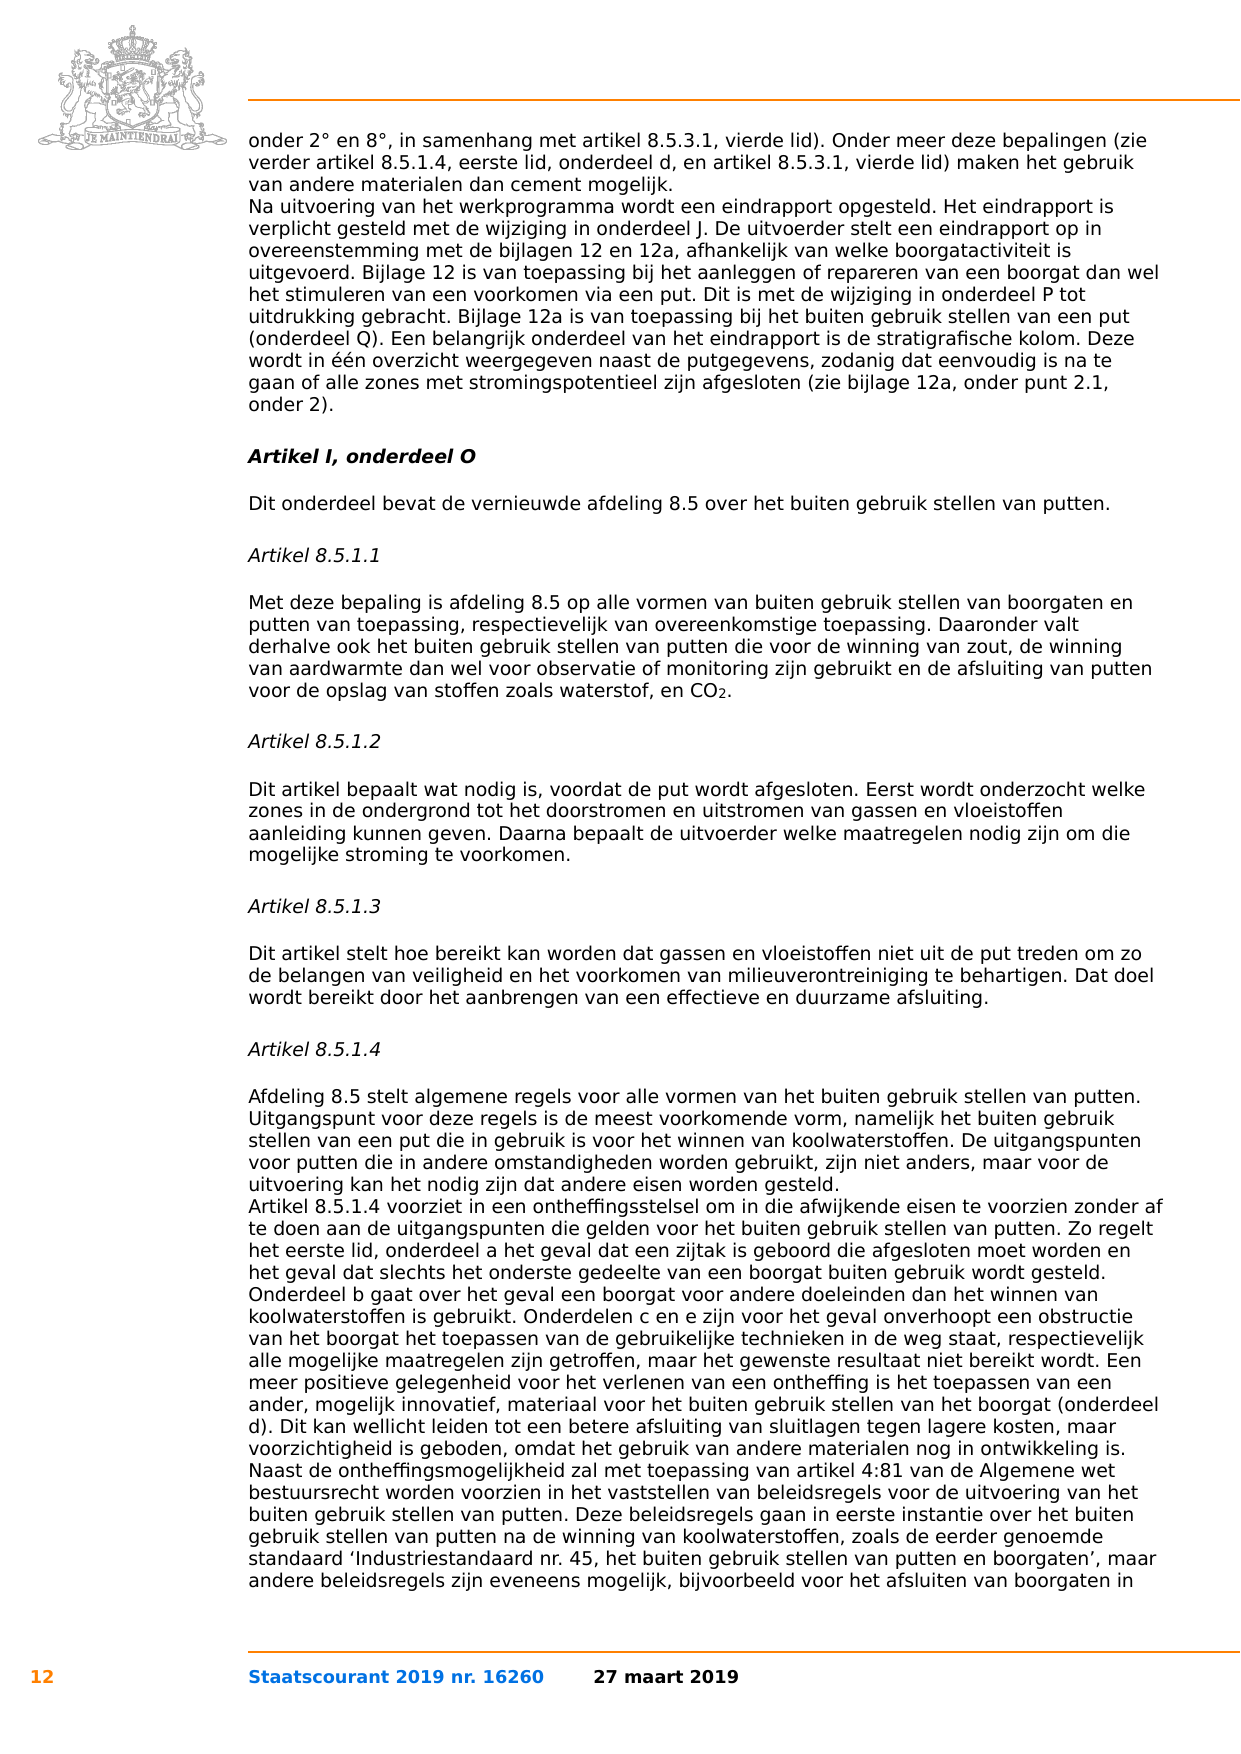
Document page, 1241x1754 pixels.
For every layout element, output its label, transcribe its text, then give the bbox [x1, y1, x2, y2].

text onder 2° en 8°, in samenhang met artikel 8.5.3.1, vierde lid). Onder meer deze bepalingen (zie verder artikel 8.5.1.4, eerste lid, onderdeel d, en artikel 8.5.3.1, vierde lid) maken het gebruik van andere materialen dan cement mogelijk. [248, 130, 1163, 196]
text Dit artikel bepaalt wat nodig is, voordat de put wordt afgesloten. Eerst wordt onderzocht welke zones in de ondergrond tot het doorstromen en uitstromen van gassen en vloeistoffen aanleiding kunnen geven. Daarna bepaalt de uitvoerder welke maatregelen nodig zijn om die mogelijke stroming te voorkomen. [248, 778, 1163, 866]
subtitle Artikel 8.5.1.4 [248, 1039, 1163, 1061]
subtitle Artikel I, onderdeel O [248, 446, 1163, 468]
text Dit artikel stelt hoe bereikt kan worden dat gassen en vloeistoffen niet uit de put treden om zo de belangen van veiligheid en het voorkomen van milieuverontreiniging te behartigen. Dat doel wordt bereikt door het aanbrengen van een effectieve en duurzame afsluiting. [248, 943, 1163, 1009]
subtitle Artikel 8.5.1.1 [248, 544, 1163, 567]
subtitle Artikel 8.5.1.2 [248, 731, 1163, 753]
text Dit onderdeel bevat de vernieuwde afdeling 8.5 over het buiten gebruik stellen van putten. [248, 493, 1163, 514]
text Met deze bepaling is afdeling 8.5 op alle vormen van buiten gebruik stellen van boorgaten en putten van toepassing, respectievelijk van overeenkomstige toepassing. Daaronder valt derhalve ook het buiten gebruik stellen van putten die voor de winning van zout, de winning van aardwarmte dan wel voor observatie of monitoring zijn gebruikt en de afsluiting van putten voor de opslag van stoffen zoals waterstof, en CO2. [248, 592, 1163, 701]
text Afdeling 8.5 stelt algemene regels voor alle vormen van het buiten gebruik stellen van putten. Uitgangspunt voor deze regels is de meest voorkomende vorm, namelijk het buiten gebruik stellen van een put die in gebruik is voor het winnen van koolwaterstoffen. De uitgangspunten voor putten die in andere omstandigheden worden gebruikt, zijn niet anders, maar voor de uitvoering kan het nodig zijn dat andere eisen worden gesteld. [248, 1086, 1163, 1196]
text Naast de ontheffingsmogelijkheid zal met toepassing van artikel 4:81 van de Algemene wet bestuursrecht worden voorzien in het vaststellen van beleidsregels voor de uitvoering van het buiten gebruik stellen van putten. Deze beleidsregels gaan in eerste instantie over het buiten gebruik stellen van putten na de winning van koolwaterstoffen, zoals de eerder genoemde standaard ‘Industriestandaard nr. 45, het buiten gebruik stellen van putten en boorgaten’, maar andere beleidsregels zijn eveneens mogelijk, bijvoorbeeld voor het afsluiten van boorgaten in [248, 1460, 1163, 1592]
subtitle Artikel 8.5.1.3 [248, 896, 1163, 918]
text Na uitvoering van het werkprogramma wordt een eindrapport opgesteld. Het eindrapport is verplicht gesteld met de wijziging in onderdeel J. De uitvoerder stelt een eindrapport op in overeenstemming met de bijlagen 12 en 12a, afhankelijk van welke boorgatactiviteit is uitgevoerd. Bijlage 12 is van toepassing bij het aanleggen of repareren van een boorgat dan wel het stimuleren van een voorkomen via een put. Dit is met de wijziging in onderdeel P tot uitdrukking gebracht. Bijlage 12a is van toepassing bij het buiten gebruik stellen van een put (onderdeel Q). Een belangrijk onderdeel van het eindrapport is de stratigrafische kolom. Deze wordt in één overzicht weergegeven naast de putgegevens, zodanig dat eenvoudig is na te gaan of alle zones met stromingspotentieel zijn afgesloten (zie bijlage 12a, onder punt 2.1, onder 2). [248, 196, 1163, 416]
text Artikel 8.5.1.4 voorziet in een ontheffingsstelsel om in die afwijkende eisen te voorzien zonder af te doen aan de uitgangspunten die gelden voor het buiten gebruik stellen van putten. Zo regelt het eerste lid, onderdeel a het geval dat een zijtak is geboord die afgesloten moet worden en het geval dat slechts het onderste gedeelte van een boorgat buiten gebruik wordt gesteld. Onderdeel b gaat over het geval een boorgat voor andere doeleinden dan het winnen van koolwaterstoffen is gebruikt. Onderdelen c en e zijn voor het geval onverhoopt een obstructie van het boorgat het toepassen van de gebruikelijke technieken in de weg staat, respectievelijk alle mogelijke maatregelen zijn getroffen, maar het gewenste resultaat niet bereikt wordt. Een meer positieve gelegenheid voor het verlenen van een ontheffing is het toepassen van een ander, mogelijk innovatief, materiaal voor het buiten gebruik stellen van het boorgat (onderdeel d). Dit kan wellicht leiden tot een betere afsluiting van sluitlagen tegen lagere kosten, maar voorzichtigheid is geboden, omdat het gebruik van andere materialen nog in ontwikkeling is. [248, 1196, 1163, 1460]
picture [38, 25, 227, 150]
